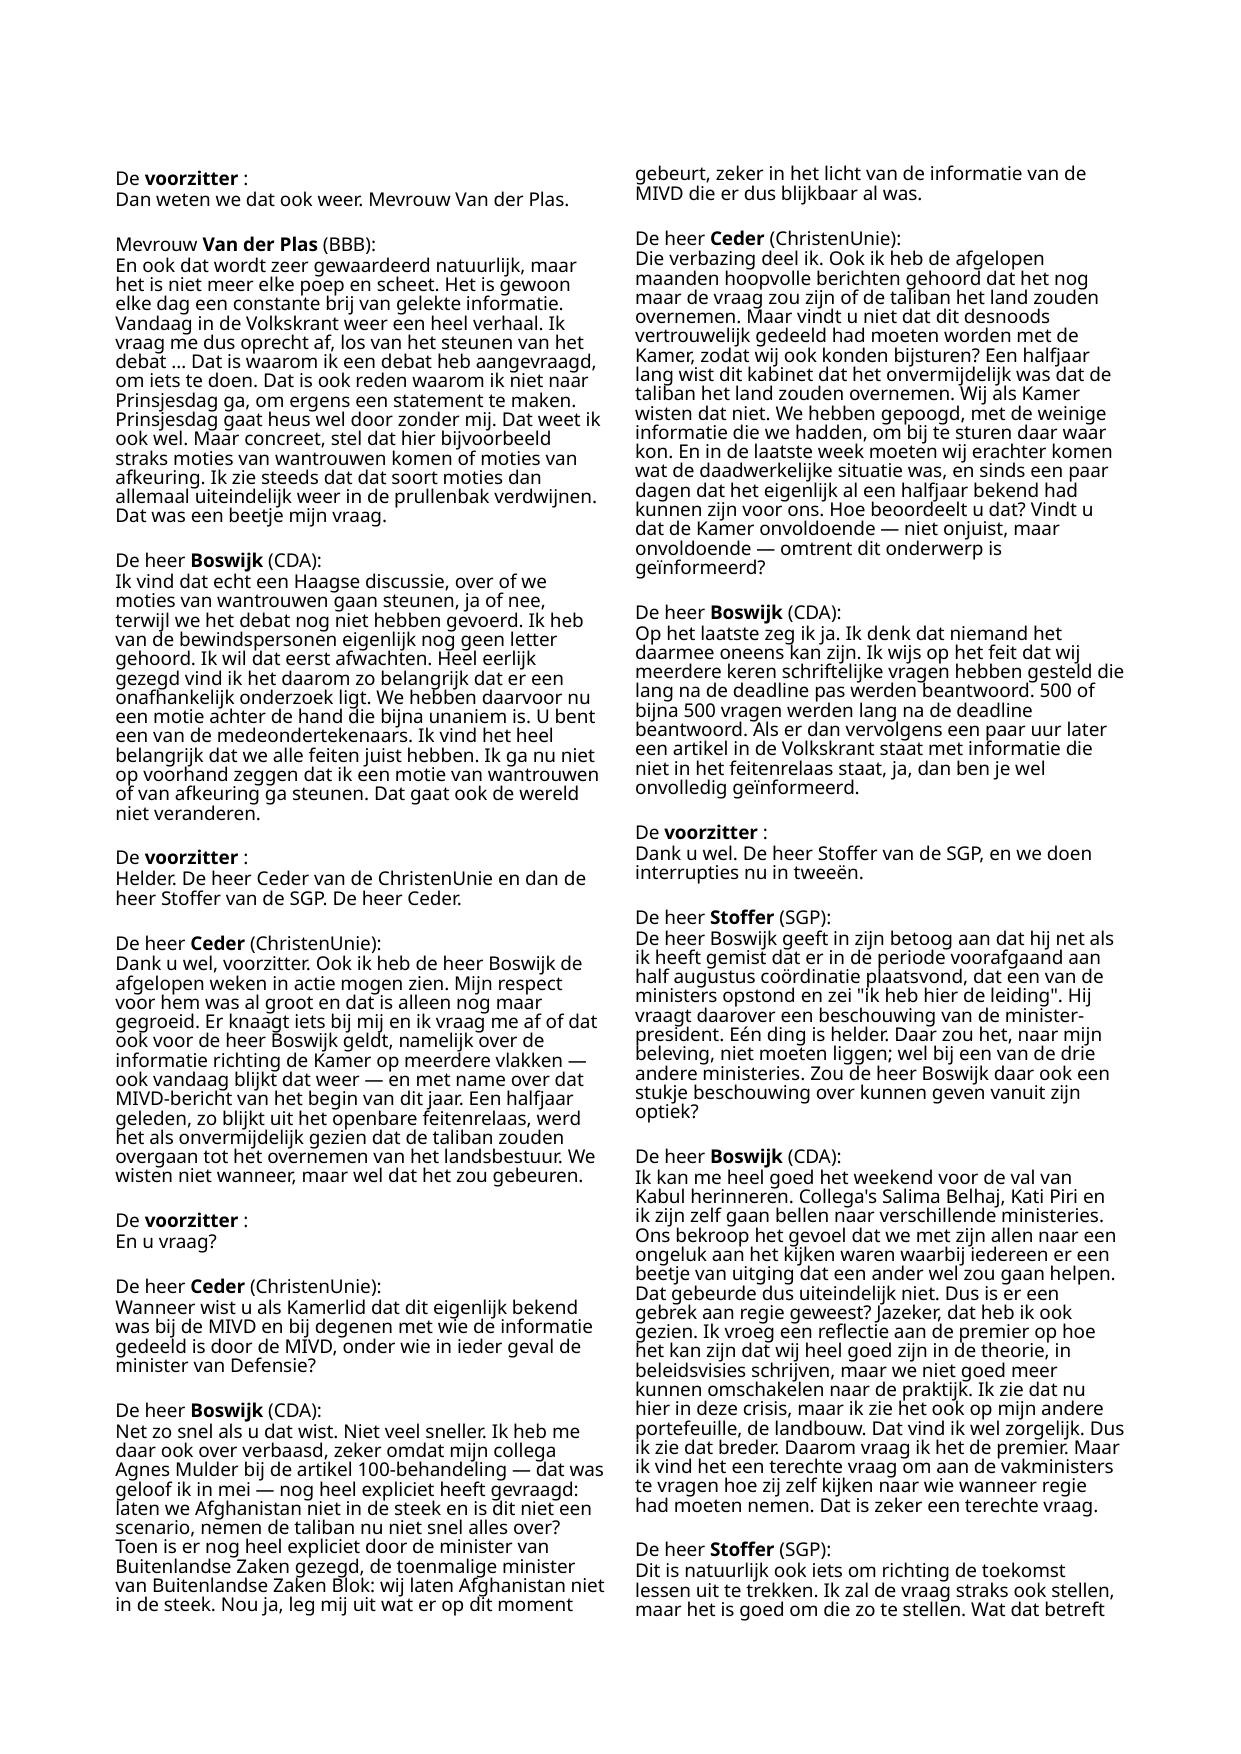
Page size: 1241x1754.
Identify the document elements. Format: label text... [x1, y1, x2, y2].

text Ik kan me heel goed het weekend voor de val van Kabul herinneren. Collega's Salima Belhaj, Kati Piri en ik zijn zelf gaan bellen naar verschillende ministeries. Ons bekroop het gevoel dat we met zijn allen naar een ongeluk aan het kijken waren waarbij iedereen er een beetje van uitging dat een ander wel zou gaan helpen. Dat gebeurde dus uiteindelijk niet. Dus is er een gebrek aan regie geweest? Jazeker, dat heb ik ook gezien. Ik vroeg een reflectie aan de premier op hoe het kan zijn dat wij heel goed zijn in de theorie, in beleidsvisies schrijven, maar we niet goed meer kunnen omschakelen naar de praktijk. Ik zie dat nu hier in deze crisis, maar ik zie het ook op mijn andere portefeuille, de landbouw. Dat vind ik wel zorgelijk. Dus ik zie dat breder. Daarom vraag ik het de premier. Maar ik vind het een terechte vraag om aan de vakministers te vragen hoe zij zelf kijken naar wie wanneer regie had moeten nemen. Dat is zeker een terechte vraag. [635, 1169, 1125, 1516]
text Dan weten we dat ook weer. Mevrouw Van der Plas. [115, 191, 605, 210]
text En u vraag? [115, 1233, 605, 1252]
text De heer Ceder (ChristenUnie): [635, 225, 1125, 250]
text De heer Boswijk geeft in zijn betoog aan dat hij net als ik heeft gemist dat er in de periode voorafgaand aan half augustus coördinatie plaatsvond, dat een van de ministers opstond en zei "ik heb hier de leiding". Hij vraagt daarover een beschouwing van de minister-president. Eén ding is helder. Daar zou het, naar mijn beleving, niet moeten liggen; wel bij een van de drie andere ministeries. Zou de heer Boswijk daar ook een stukje beschouwing over kunnen geven vanuit zijn optiek? [635, 930, 1125, 1122]
text De voorzitter : [115, 1207, 605, 1233]
text De heer Boswijk (CDA): [115, 1397, 605, 1423]
text De heer Stoffer (SGP): [635, 1537, 1125, 1562]
text Dank u wel, voorzitter. Ook ik heb de heer Boswijk de afgelopen weken in actie mogen zien. Mijn respect voor hem was al groot en dat is alleen nog maar gegroeid. Er knaagt iets bij mij en ik vraag me af of dat ook voor de heer Boswijk geldt, namelijk over de informatie richting de Kamer op meerdere vlakken — ook vandaag blijkt dat weer — en met name over dat MIVD-bericht van het begin van dit jaar. Een halfjaar geleden, zo blijkt uit het openbare feitenrelaas, werd het als onvermijdelijk gezien dat de taliban zouden overgaan tot het overnemen van het landsbestuur. We wisten niet wanneer, maar wel dat het zou gebeuren. [115, 955, 605, 1187]
text De heer Stoffer (SGP): [635, 904, 1125, 930]
text Dank u wel. De heer Stoffer van de SGP, en we doen interrupties nu in tweeën. [635, 844, 1125, 883]
text Die verbazing deel ik. Ook ik heb de afgelopen maanden hoopvolle berichten gehoord dat het nog maar de vraag zou zijn of de taliban het land zouden overnemen. Maar vindt u niet dat dit desnoods vertrouwelijk gedeeld had moeten worden met de Kamer, zodat wij ook konden bijsturen? Een halfjaar lang wist dit kabinet dat het onvermijdelijk was dat de taliban het land zouden overnemen. Wij als Kamer wisten dat niet. We hebben gepoogd, met de weinige informatie die we hadden, om bij te sturen daar waar kon. En in de laatste week moeten wij erachter komen wat de daadwerkelijke situatie was, en sinds een paar dagen dat het eigenlijk al een halfjaar bekend had kunnen zijn voor ons. Hoe beoordeelt u dat? Vindt u dat de Kamer onvoldoende — niet onjuist, maar onvoldoende — omtrent dit onderwerp is geïnformeerd? [635, 250, 1125, 578]
text Helder. De heer Ceder van de ChristenUnie en dan de heer Stoffer van de SGP. De heer Ceder. [115, 870, 605, 909]
text Mevrouw Van der Plas (BBB): [115, 231, 605, 257]
text En ook dat wordt zeer gewaardeerd natuurlijk, maar het is niet meer elke poep en scheet. Het is gewoon elke dag een constante brij van gelekte informatie. Vandaag in de Volkskrant weer een heel verhaal. Ik vraag me dus oprecht af, los van het steunen van het debat … Dat is waarom ik een debat heb aangevraagd, om iets te doen. Dat is ook reden waarom ik niet naar Prinsjesdag ga, om ergens een statement te maken. Prinsjesdag gaat heus wel door zonder mij. Dat weet ik ook wel. Maar concreet, stel dat hier bijvoorbeeld straks moties van wantrouwen komen of moties van afkeuring. Ik zie steeds dat dat soort moties dan allemaal uiteindelijk weer in de prullenbak verdwijnen. Dat was een beetje mijn vraag. [115, 257, 605, 527]
text Ik vind dat echt een Haagse discussie, over of we moties van wantrouwen gaan steunen, ja of nee, terwijl we het debat nog niet hebben gevoerd. Ik heb van de bewindspersonen eigenlijk nog geen letter gehoord. Ik wil dat eerst afwachten. Heel eerlijk gezegd vind ik het daarom zo belangrijk dat er een onafhankelijk onderzoek ligt. We hebben daarvoor nu een motie achter de hand die bijna unaniem is. U bent een van de medeondertekenaars. Ik vind het heel belangrijk dat we alle feiten juist hebben. Ik ga nu niet op voorhand zeggen dat ik een motie van wantrouwen of van afkeuring ga steunen. Dat gaat ook de wereld niet veranderen. [115, 573, 605, 824]
text Op het laatste zeg ik ja. Ik denk dat niemand het daarmee oneens kan zijn. Ik wijs op het feit dat wij meerdere keren schriftelijke vragen hebben gesteld die lang na de deadline pas werden beantwoord. 500 of bijna 500 vragen werden lang na de deadline beantwoord. Als er dan vervolgens een paar uur later een artikel in de Volkskrant staat met informatie die niet in het feitenrelaas staat, ja, dan ben je wel onvolledig geïnformeerd. [635, 624, 1125, 798]
text Dit is natuurlijk ook iets om richting de toekomst lessen uit te trekken. Ik zal de vraag straks ook stellen, maar het is goed om die zo te stellen. Wat dat betreft [635, 1562, 1125, 1620]
text De heer Ceder (ChristenUnie): [115, 930, 605, 955]
text De voorzitter : [115, 165, 605, 191]
text gebeurt, zeker in het licht van de informatie van de MIVD die er dus blijkbaar al was. [635, 165, 1125, 204]
text De heer Ceder (ChristenUnie): [115, 1273, 605, 1299]
text De heer Boswijk (CDA): [635, 1143, 1125, 1169]
text De heer Boswijk (CDA): [635, 599, 1125, 624]
text De heer Boswijk (CDA): [115, 547, 605, 573]
text Net zo snel als u dat wist. Niet veel sneller. Ik heb me daar ook over verbaasd, zeker omdat mijn collega Agnes Mulder bij de artikel 100-behandeling — dat was geloof ik in mei — nog heel expliciet heeft gevraagd: laten we Afghanistan niet in de steek en is dit niet een scenario, nemen de taliban nu niet snel alles over? Toen is er nog heel expliciet door de minister van Buitenlandse Zaken gezegd, de toenmalige minister van Buitenlandse Zaken Blok: wij laten Afghanistan niet in de steek. Nou ja, leg mij uit wat er op dit moment [115, 1423, 605, 1615]
text De voorzitter : [115, 844, 605, 870]
text De voorzitter : [635, 819, 1125, 844]
text Wanneer wist u als Kamerlid dat dit eigenlijk bekend was bij de MIVD en bij degenen met wie de informatie gedeeld is door de MIVD, onder wie in ieder geval de minister van Defensie? [115, 1299, 605, 1376]
